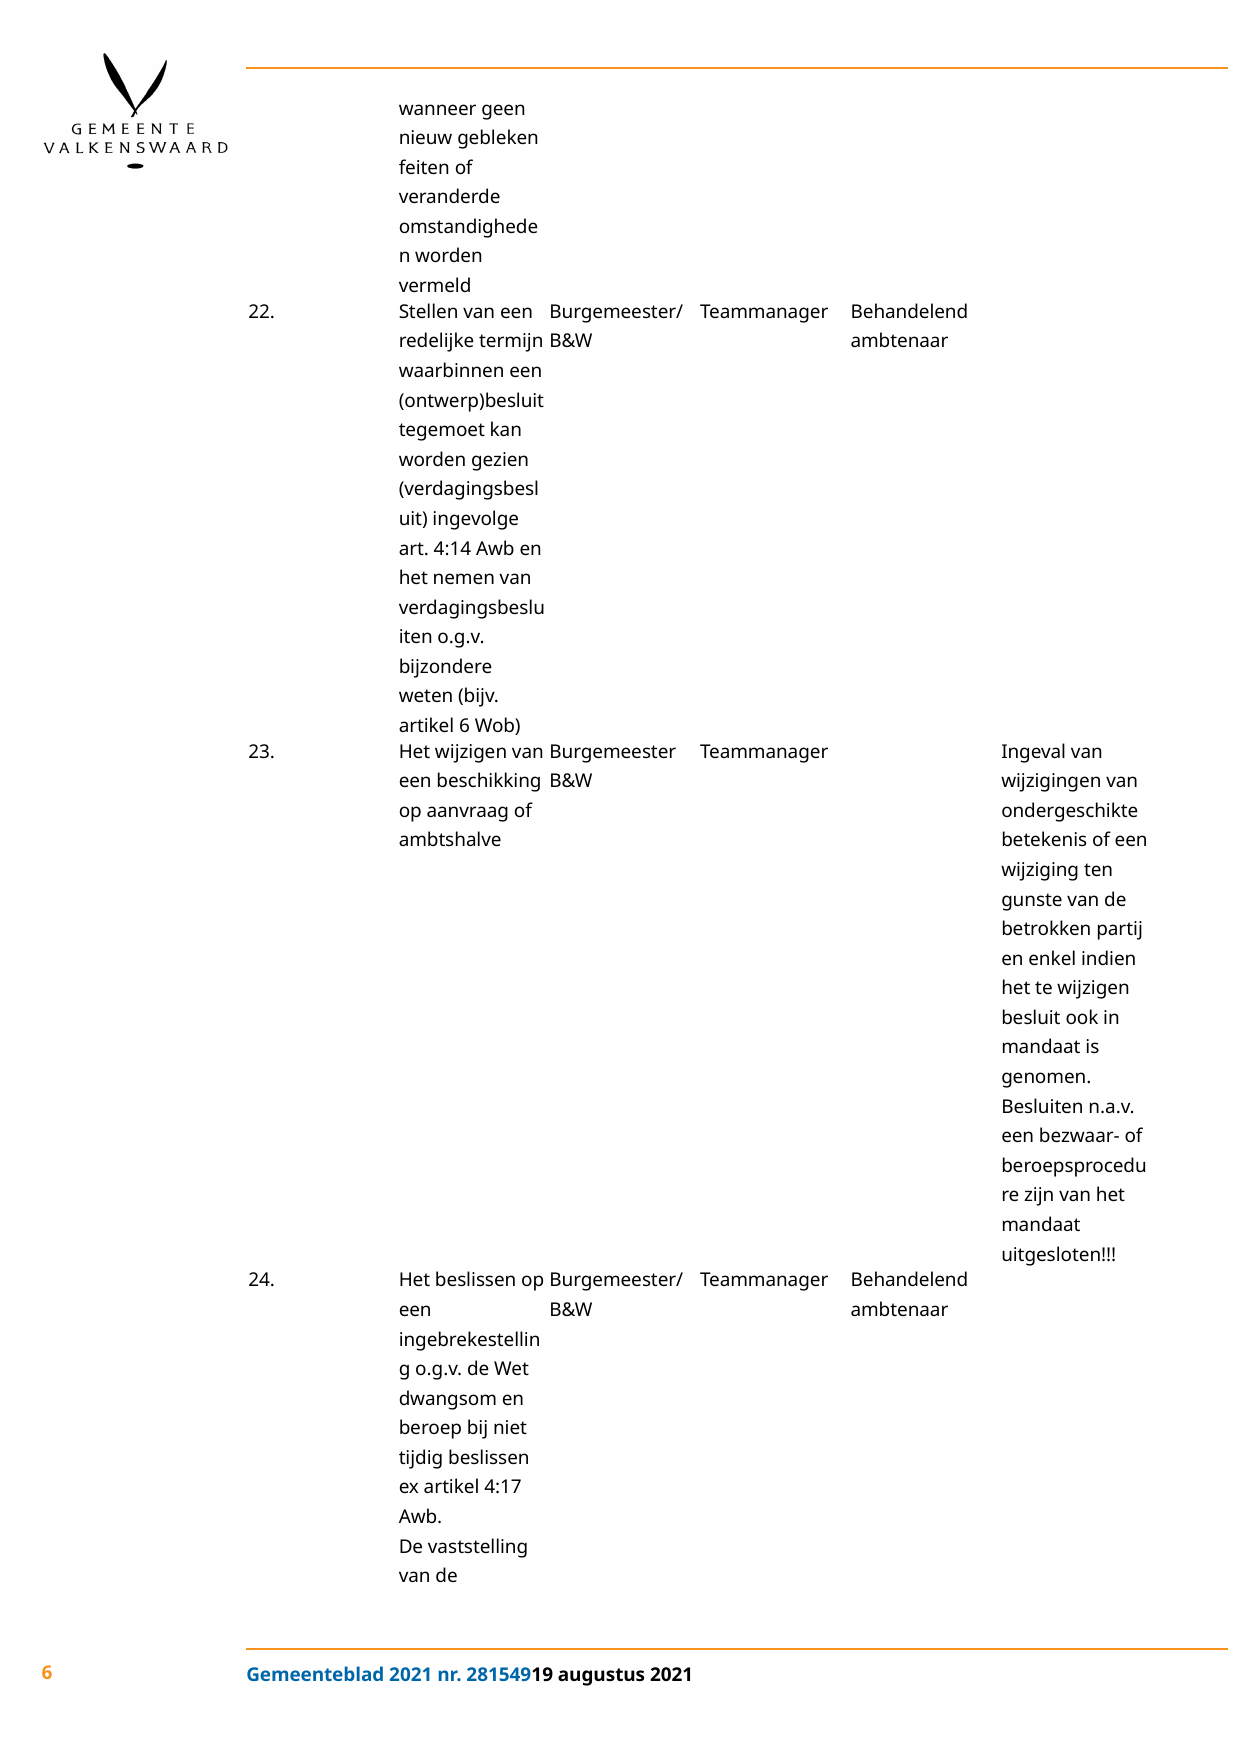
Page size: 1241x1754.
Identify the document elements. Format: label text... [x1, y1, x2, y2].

table_cell Het beslissen op een ingebrekestelling o.g.v. de Wet dwangsom en beroep bij niet tijdig beslissen ex artikel 4:17 Awb. De vaststelling van de [399, 1267, 549, 1588]
table_cell Burgemeester/ B&W [549, 1267, 700, 1588]
table_cell [850, 738, 1001, 1267]
table_cell 22. [248, 298, 398, 738]
picture [41, 47, 231, 172]
table_cell [1001, 1267, 1152, 1588]
table_cell wanneer geen nieuw gebleken feiten of veranderde omstandigheden worden vermeld [399, 95, 549, 298]
table_cell Ingeval van wijzigingen van ondergeschikte betekenis of een wijziging ten gunste van de betrokken partij en enkel indien het te wijzigen besluit ook in mandaat is genomen. Besluiten n.a.v. een bezwaar- of beroepsprocedure zijn van het mandaat uitgesloten!!! [1001, 738, 1152, 1267]
table_cell [1001, 298, 1152, 738]
table_cell Teammanager [700, 738, 850, 1267]
table_cell Behandelend ambtenaar [850, 298, 1001, 738]
table_cell [549, 95, 700, 298]
table_cell 23. [248, 738, 398, 1267]
table_cell [248, 95, 398, 298]
table_cell Burgemeester B&W [549, 738, 700, 1267]
table_cell Teammanager [700, 1267, 850, 1588]
table_cell Teammanager [700, 298, 850, 738]
table_cell Burgemeester/B&W [549, 298, 700, 738]
table_cell 24. [248, 1267, 398, 1588]
table_cell [850, 95, 1001, 298]
table_cell Stellen van een redelijke termijn waarbinnen een (ontwerp)besluit tegemoet kan worden gezien (verdagingsbesluit) ingevolge art. 4:14 Awb en het nemen van verdagingsbesluiten o.g.v. bijzondere weten (bijv. artikel 6 Wob) [399, 298, 549, 738]
table_cell [1001, 95, 1152, 298]
table_cell Het wijzigen van een beschikking op aanvraag of ambtshalve [399, 738, 549, 1267]
table_cell [700, 95, 850, 298]
table_cell Behandelend ambtenaar [850, 1267, 1001, 1588]
